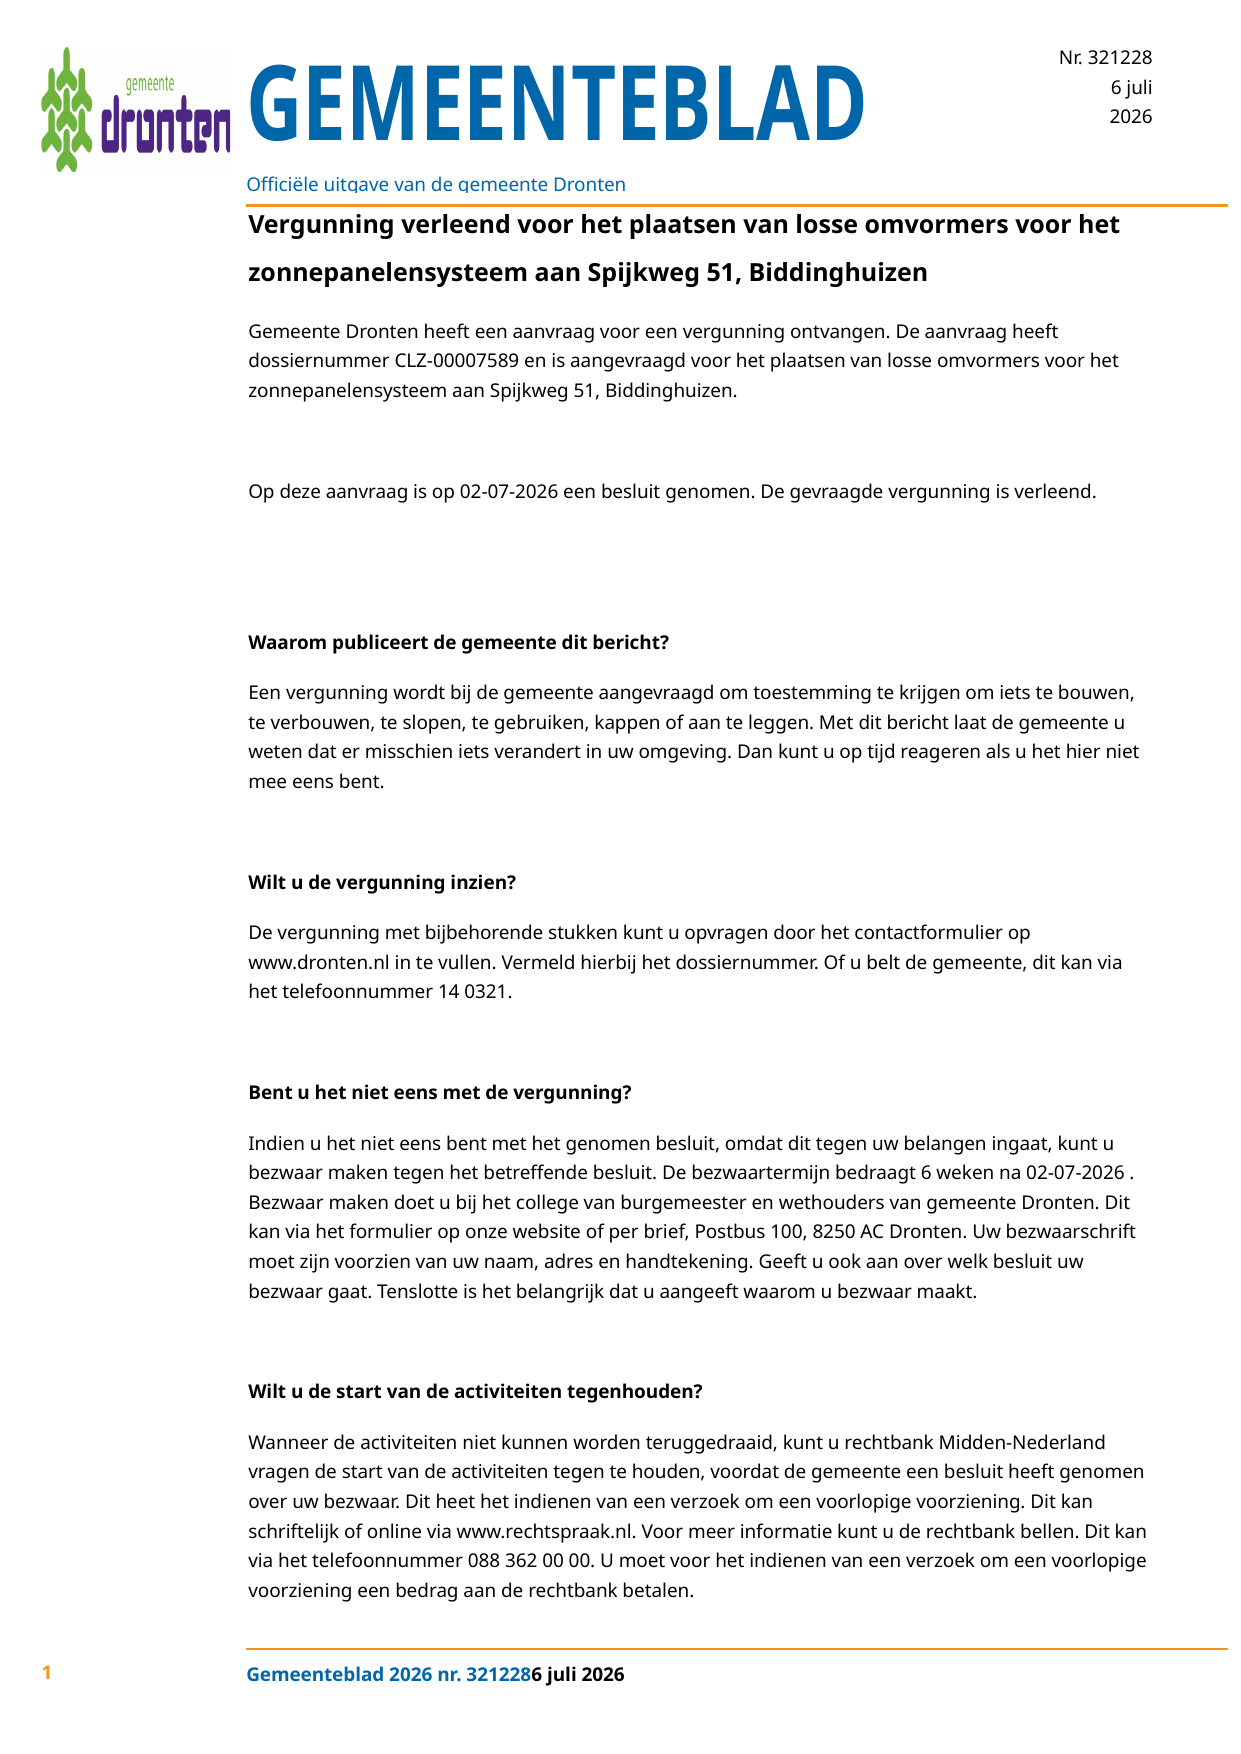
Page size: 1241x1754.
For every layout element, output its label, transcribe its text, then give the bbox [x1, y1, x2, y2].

text De vergunning met bijbehorende stukken kunt u opvragen door het contactformulier op www.dronten.nl in te vullen. Vermeld hierbij het dossiernummer. Of u belt de gemeente, dit kan via het telefoonnummer 14 0321. [248, 919, 1152, 1004]
text Op deze aanvraag is op 02-07-2026 een besluit genomen. De gevraagde vergunning is verleend. [248, 478, 1152, 504]
text Gemeente Dronten heeft een aanvraag voor een vergunning ontvangen. De aanvraag heeft dossiernummer CLZ-00007589 en is aangevraagd voor het plaatsen van losse omvormers voor het zonnepanelensysteem aan Spijkweg 51, Biddinghuizen. [248, 318, 1152, 403]
text Wilt u de start van de activiteiten tegenhouden? [248, 1379, 1152, 1404]
picture [41, 47, 231, 172]
text Waarom publiceert de gemeente dit bericht? [248, 629, 1152, 655]
text Vergunning verleend voor het plaatsen van losse omvormers voor het zonnepanelensysteem aan Spijkweg 51, Biddinghuizen [248, 207, 1152, 288]
text Een vergunning wordt bij de gemeente aangevraagd om toestemming te krijgen om iets te bouwen, te verbouwen, te slopen, te gebruiken, kappen of aan te leggen. Met dit bericht laat de gemeente u weten dat er misschien iets verandert in uw omgeving. Dan kunt u op tijd reageren als u het hier niet mee eens bent. [248, 679, 1152, 794]
text Indien u het niet eens bent met het genomen besluit, omdat dit tegen uw belangen ingaat, kunt u bezwaar maken tegen het betreffende besluit. De bezwaartermijn bedraagt 6 weken na 02-07-2026 . Bezwaar maken doet u bij het college van burgemeester en wethouders van gemeente Dronten. Dit kan via het formulier op onze website of per brief, Postbus 100, 8250 AC Dronten. Uw bezwaarschrift moet zijn voorzien van uw naam, adres en handtekening. Geeft u ook aan over welk besluit uw bezwaar gaat. Tenslotte is het belangrijk dat u aangeeft waarom u bezwaar maakt. [248, 1130, 1152, 1304]
text Wanneer de activiteiten niet kunnen worden teruggedraaid, kunt u rechtbank Midden-Nederland vragen de start van de activiteiten tegen te houden, voordat de gemeente een besluit heeft genomen over uw bezwaar. Dit heet het indienen van een verzoek om een voorlopige voorziening. Dit kan schriftelijk of online via www.rechtspraak.nl. Voor meer informatie kunt u de rechtbank bellen. Dit kan via het telefoonnummer 088 362 00 00. U moet voor het indienen van een verzoek om een voorlopige voorziening een bedrag aan de rechtbank betalen. [248, 1429, 1152, 1603]
text Bent u het niet eens met de vergunning? [248, 1079, 1152, 1105]
text Wilt u de vergunning inzien? [248, 869, 1152, 895]
